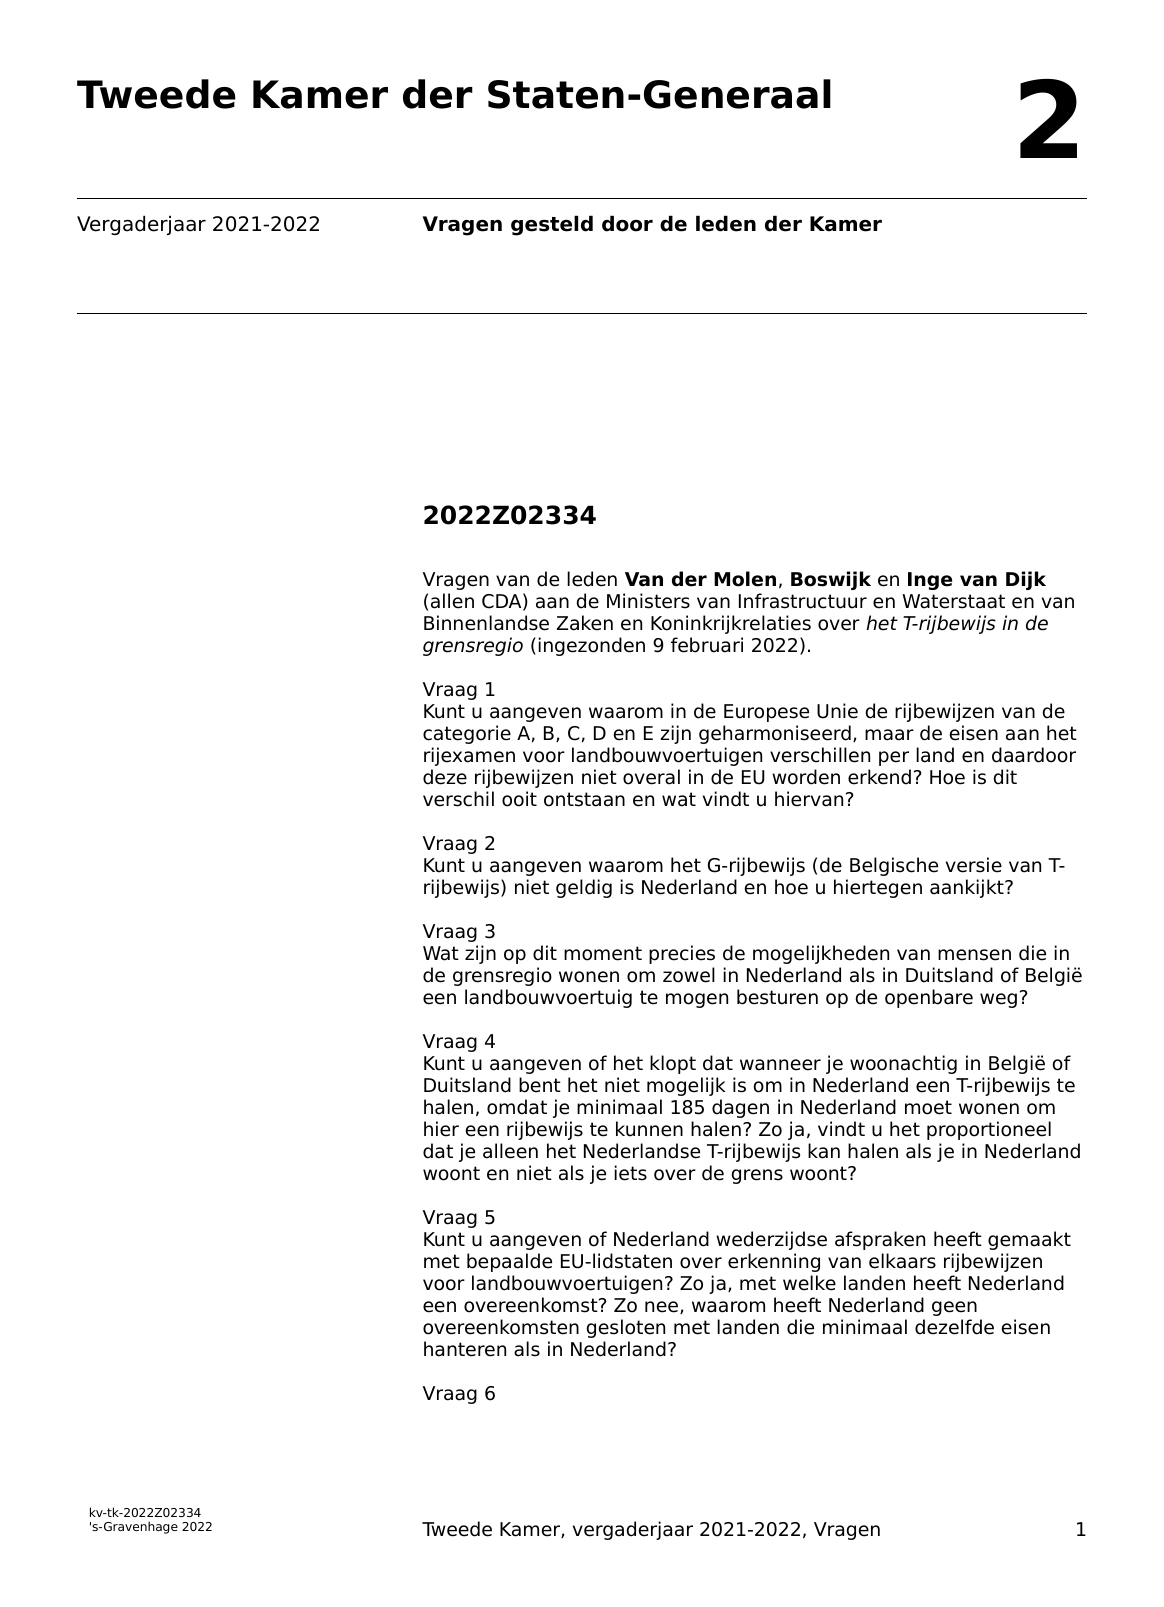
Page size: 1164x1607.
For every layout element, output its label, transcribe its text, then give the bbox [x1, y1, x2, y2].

text Vragen van de leden Van der Molen, Boswijk en Inge van Dijk (allen CDA) aan de Ministers van Infrastructuur en Waterstaat en van Binnenlandse Zaken en Koninkrijkrelaties over het T-rijbewijs in de grensregio (ingezonden 9 februari 2022). [422, 569, 1087, 657]
text Kunt u aangeven of het klopt dat wanneer je woonachtig in België of Duitsland bent het niet mogelijk is om in Nederland een T-rijbewijs te halen, omdat je minimaal 185 dagen in Nederland moet wonen om hier een rijbewijs te kunnen halen? Zo ja, vindt u het proportioneel dat je alleen het Nederlandse T-rijbewijs kan halen als je in Nederland woont en niet als je iets over de grens woont? [422, 1053, 1087, 1185]
text Vraag 6 [422, 1383, 1087, 1405]
text Vraag 3 [422, 921, 1087, 943]
text Vraag 2 [422, 833, 1087, 855]
text Wat zijn op dit moment precies de mogelijkheden van mensen die in de grensregio wonen om zowel in Nederland als in Duitsland of België een landbouwvoertuig te mogen besturen op de openbare weg? [422, 943, 1087, 1009]
text Kunt u aangeven waarom in de Europese Unie de rijbewijzen van de categorie A, B, C, D en E zijn geharmoniseerd, maar de eisen aan het rijexamen voor landbouwvoertuigen verschillen per land en daardoor deze rijbewijzen niet overal in de EU worden erkend? Hoe is dit verschil ooit ontstaan en wat vindt u hiervan? [422, 701, 1087, 811]
text kv-tk-2022Z02334 [88, 1506, 323, 1520]
text Vraag 5 [422, 1207, 1087, 1229]
text 's-Gravenhage 2022 [88, 1520, 323, 1534]
text 2022Z02334 [422, 501, 1087, 531]
table_cell Vergaderjaar 2021-2022 [77, 199, 422, 313]
table_cell Vragen gesteld door de leden der Kamer [422, 199, 1087, 313]
table_header 2 [886, 59, 1087, 198]
text Vraag 4 [422, 1031, 1087, 1053]
table_header Tweede Kamer der Staten-Generaal [77, 59, 886, 198]
text Kunt u aangeven waarom het G-rijbewijs (de Belgische versie van T-rijbewijs) niet geldig is Nederland en hoe u hiertegen aankijkt? [422, 855, 1087, 899]
text Kunt u aangeven of Nederland wederzijdse afspraken heeft gemaakt met bepaalde EU-lidstaten over erkenning van elkaars rijbewijzen voor landbouwvoertuigen? Zo ja, met welke landen heeft Nederland een overeenkomst? Zo nee, waarom heeft Nederland geen overeenkomsten gesloten met landen die minimaal dezelfde eisen hanteren als in Nederland? [422, 1229, 1087, 1361]
text Vraag 1 [422, 679, 1087, 701]
